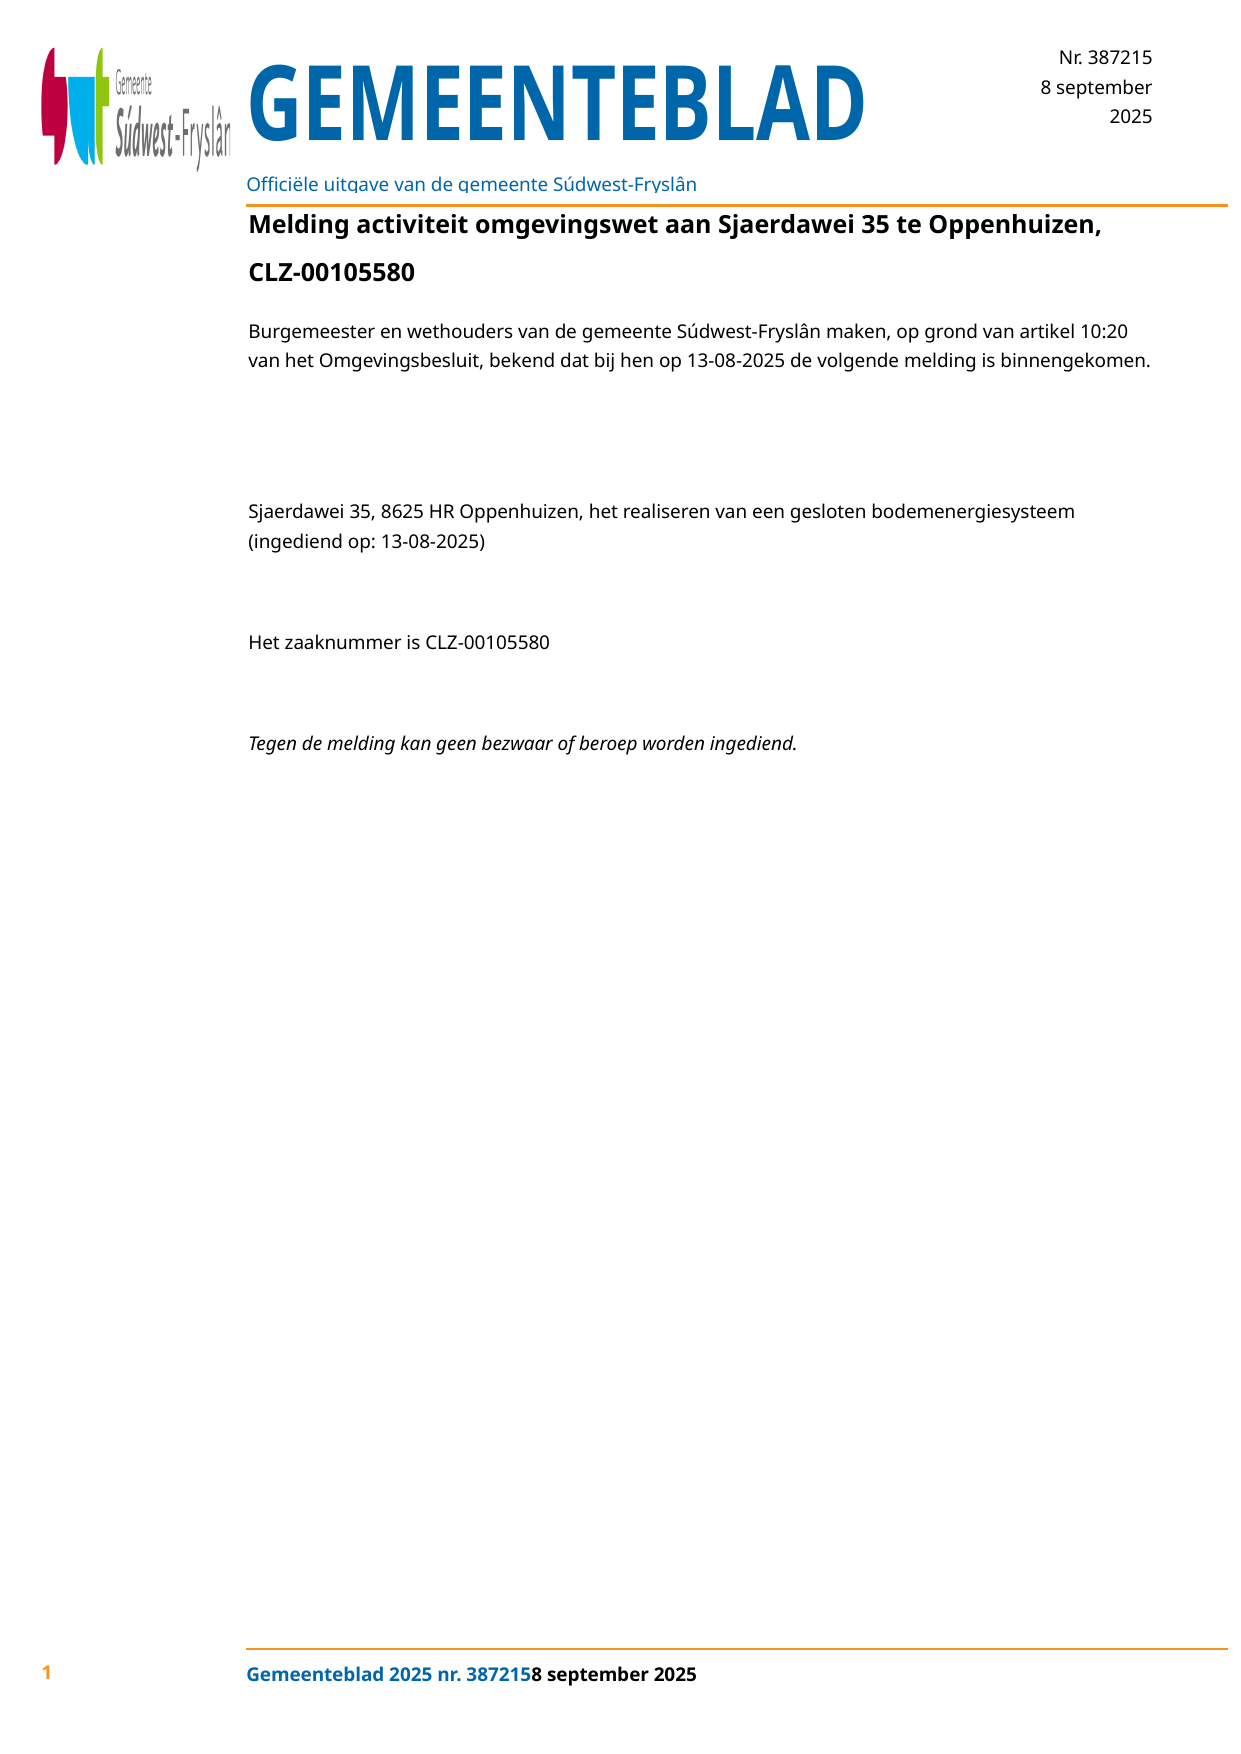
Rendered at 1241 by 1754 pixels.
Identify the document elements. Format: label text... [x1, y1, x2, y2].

text Melding activiteit omgevingswet aan Sjaerdawei 35 te Oppenhuizen, CLZ-00105580 [248, 207, 1152, 288]
text Sjaerdawei 35, 8625 HR Oppenhuizen, het realiseren van een gesloten bodemenergiesysteem (ingediend op: 13-08-2025) [248, 499, 1152, 554]
text Het zaaknummer is CLZ-00105580 [248, 629, 1152, 655]
picture [41, 47, 231, 172]
text Tegen de melding kan geen bezwaar of beroep worden ingediend. [248, 730, 1152, 756]
text Burgemeester en wethouders van de gemeente Súdwest-Fryslân maken, op grond van artikel 10:20 van het Omgevingsbesluit, bekend dat bij hen op 13-08-2025 de volgende melding is binnengekomen. [248, 318, 1152, 373]
